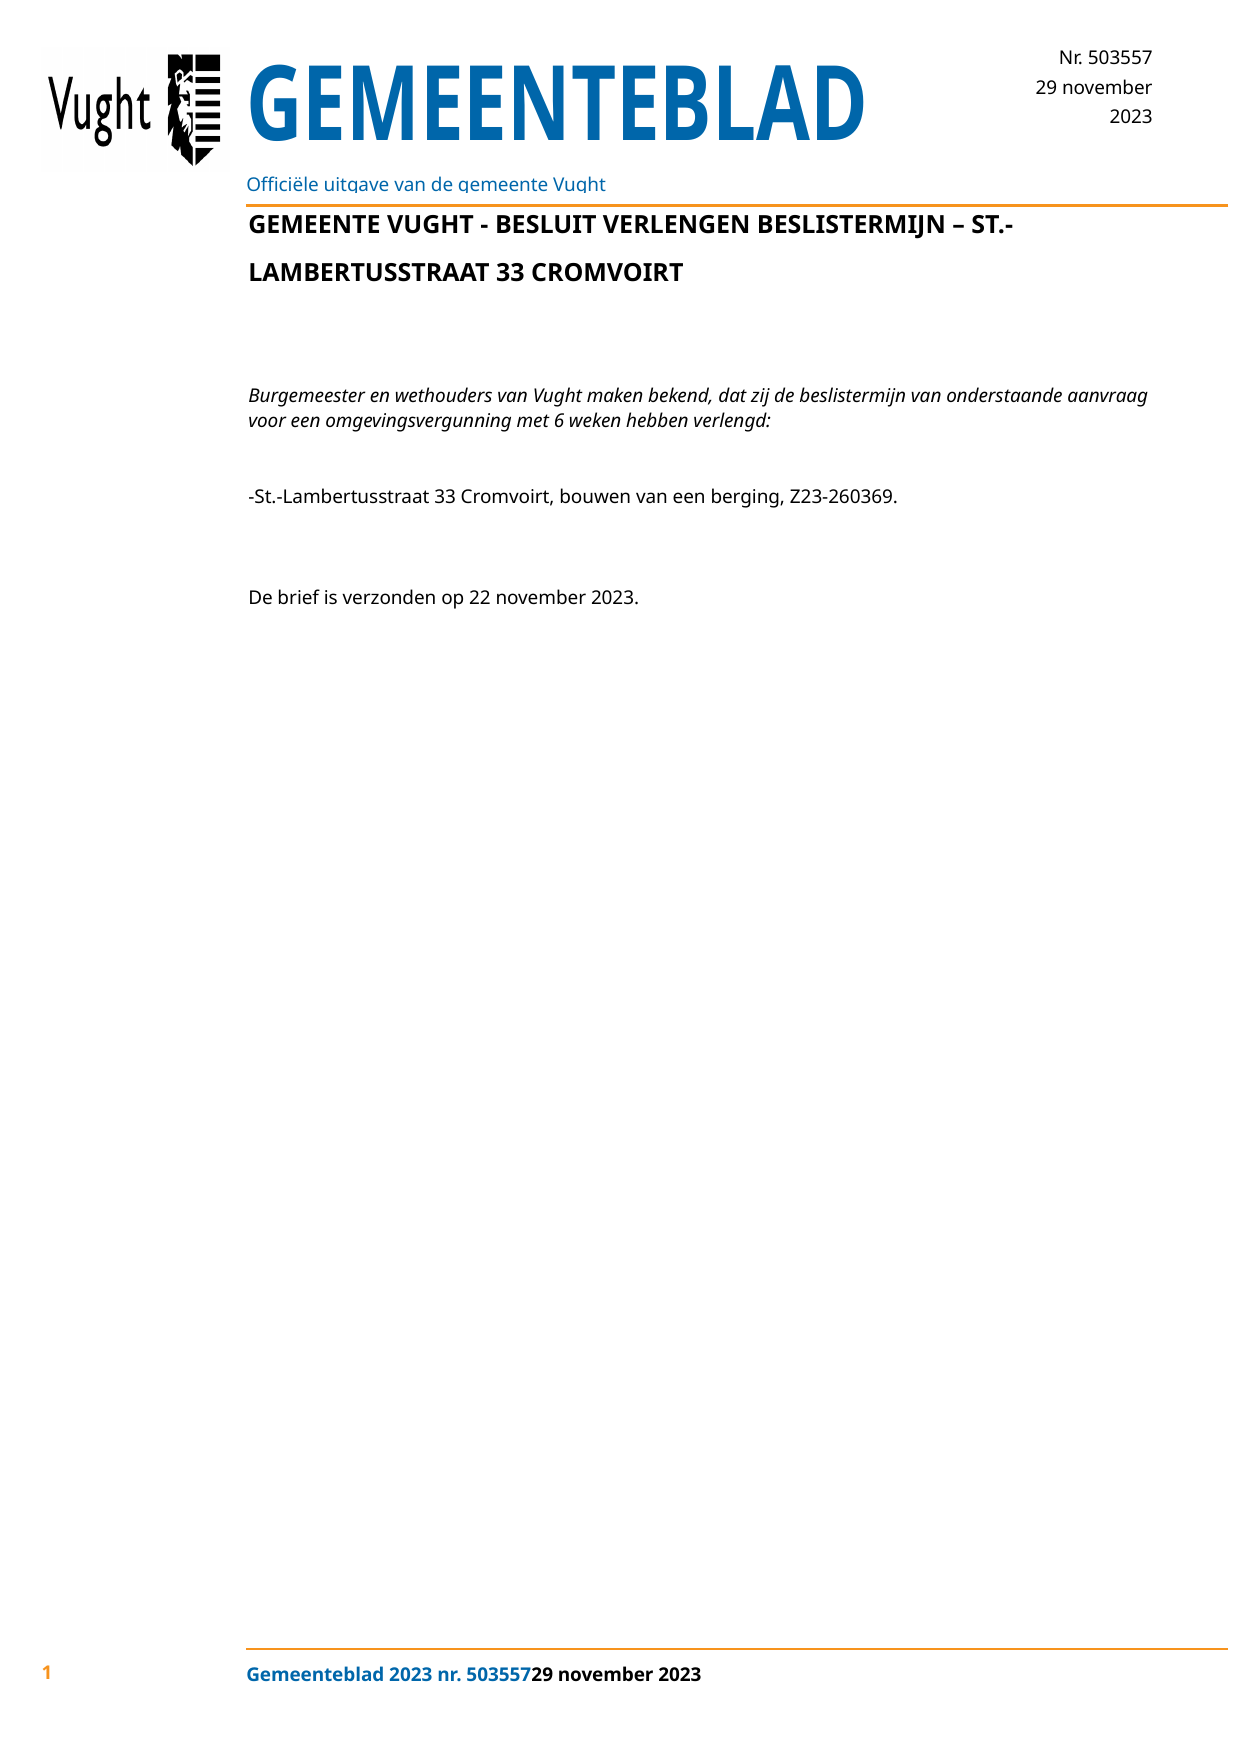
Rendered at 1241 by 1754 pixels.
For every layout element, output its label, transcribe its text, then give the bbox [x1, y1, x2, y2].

text -St.-Lambertusstraat 33 Cromvoirt, bouwen van een berging, Z23-260369. [248, 484, 1152, 509]
picture [41, 47, 231, 172]
text Burgemeester en wethouders van Vught maken bekend, dat zij de beslistermijn van onderstaande aanvraag voor een omgevingsvergunning met 6 weken hebben verlengd: [248, 382, 1152, 433]
text De brief is verzonden op 22 november 2023. [248, 584, 1152, 610]
text GEMEENTE VUGHT - BESLUIT VERLENGEN BESLISTERMIJN – ST.-LAMBERTUSSTRAAT 33 CROMVOIRT [248, 207, 1152, 288]
